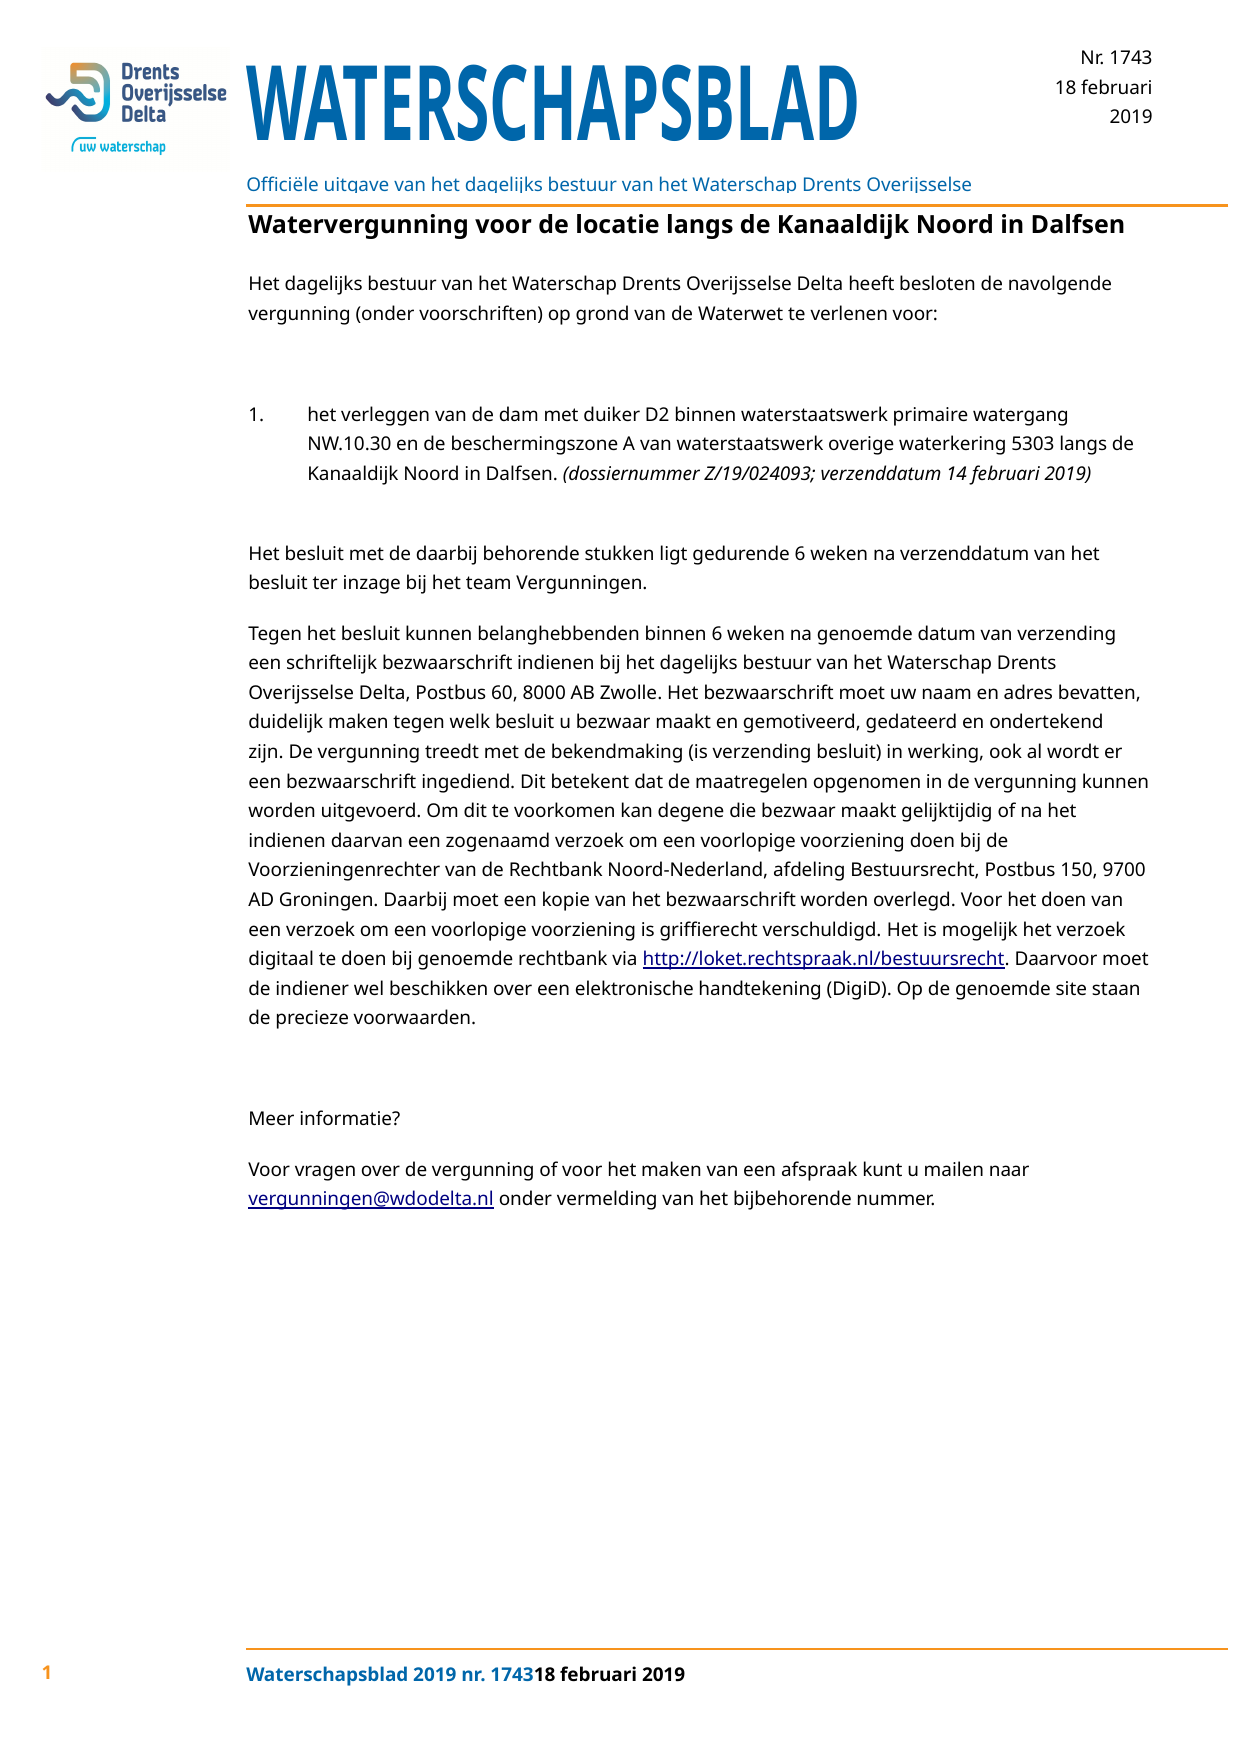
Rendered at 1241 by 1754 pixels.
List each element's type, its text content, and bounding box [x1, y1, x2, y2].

text Het besluit met de daarbij behorende stukken ligt gedurende 6 weken na verzenddatum van het besluit ter inzage bij het team Vergunningen. [248, 540, 1152, 595]
list het verleggen van de dam met duiker D2 binnen waterstaatswerk primaire watergang NW.10.30 en de beschermingszone A van waterstaatswerk overige waterkering 5303 langs de Kanaaldijk Noord in Dalfsen. (dossiernummer Z/19/024093; verzenddatum 14 februari 2019) [248, 401, 1152, 486]
text Het dagelijks bestuur van het Waterschap Drents Overijsselse Delta heeft besloten de navolgende vergunning (onder voorschriften) op grond van de Waterwet te verlenen voor: [248, 270, 1152, 326]
text Voor vragen over de vergunning of voor het maken van een afspraak kunt u mailen naar vergunningen@wdodelta.nl onder vermelding van het bijbehorende nummer. [248, 1156, 1152, 1211]
text Watervergunning voor de locatie langs de Kanaaldijk Noord in Dalfsen [248, 207, 1152, 241]
picture [41, 47, 231, 172]
text Meer informatie? [248, 1105, 1152, 1131]
text Tegen het besluit kunnen belanghebbenden binnen 6 weken na genoemde datum van verzending een schriftelijk bezwaarschrift indienen bij het dagelijks bestuur van het Waterschap Drents Overijsselse Delta, Postbus 60, 8000 AB Zwolle. Het bezwaarschrift moet uw naam en adres bevatten, duidelijk maken tegen welk besluit u bezwaar maakt en gemotiveerd, gedateerd en ondertekend zijn. De vergunning treedt met de bekendmaking (is verzending besluit) in werking, ook al wordt er een bezwaarschrift ingediend. Dit betekent dat de maatregelen opgenomen in de vergunning kunnen worden uitgevoerd. Om dit te voorkomen kan degene die bezwaar maakt gelijktijdig of na het indienen daarvan een zogenaamd verzoek om een voorlopige voorziening doen bij de Voorzieningenrechter van de Rechtbank Noord-Nederland, afdeling Bestuursrecht, Postbus 150, 9700 AD Groningen. Daarbij moet een kopie van het bezwaarschrift worden overlegd. Voor het doen van een verzoek om een voorlopige voorziening is griffierecht verschuldigd. Het is mogelijk het verzoek digitaal te doen bij genoemde rechtbank via http://loket.rechtspraak.nl/bestuursrecht. Daarvoor moet de indiener wel beschikken over een elektronische handtekening (DigiD). Op de genoemde site staan de precieze voorwaarden. [248, 620, 1152, 1030]
